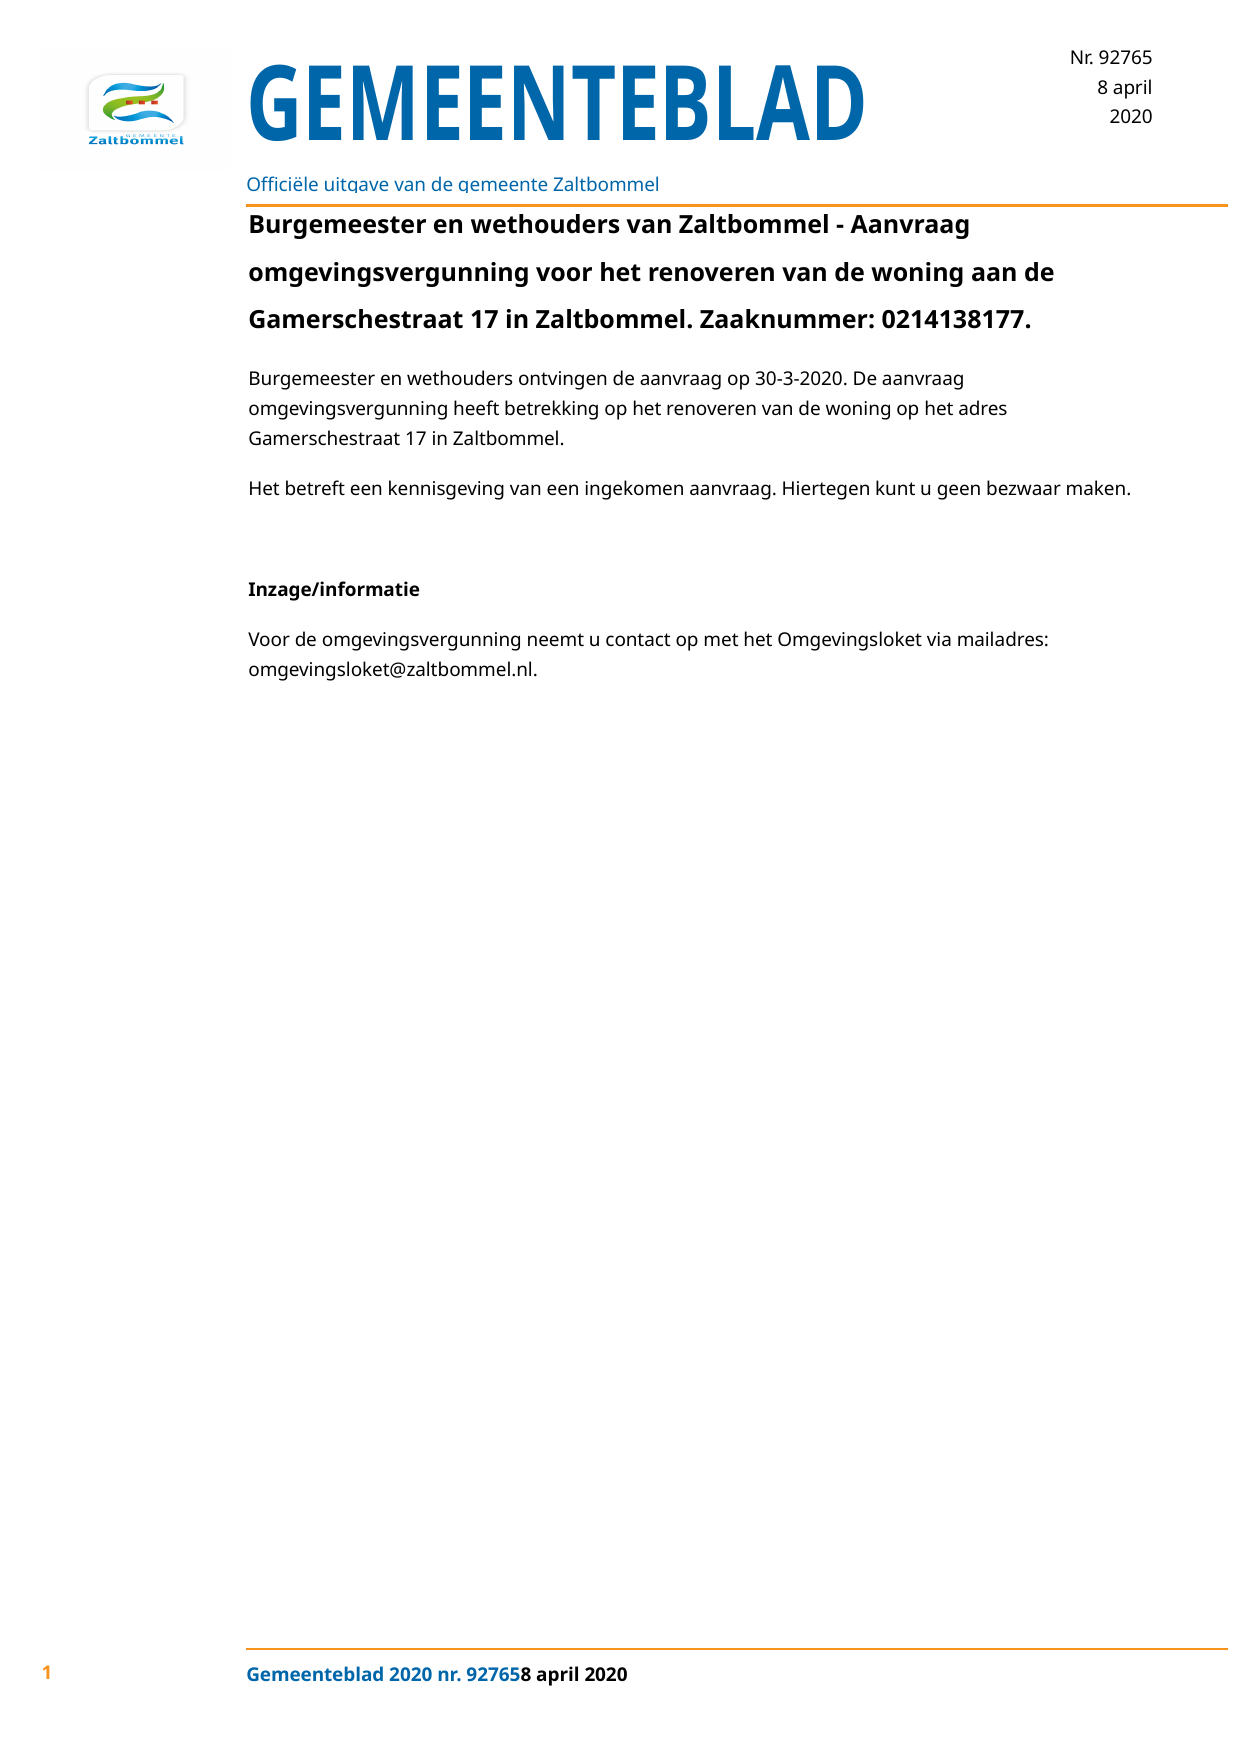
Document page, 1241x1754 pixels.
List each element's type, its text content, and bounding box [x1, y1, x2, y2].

text Voor de omgevingsvergunning neemt u contact op met het Omgevingsloket via mailadres: omgevingsloket@zaltbommel.nl. [248, 626, 1152, 682]
picture [41, 47, 231, 172]
text Inzage/informatie [248, 576, 1152, 602]
text Burgemeester en wethouders ontvingen de aanvraag op 30-3-2020. De aanvraag omgevingsvergunning heeft betrekking op het renoveren van de woning op het adres Gamerschestraat 17 in Zaltbommel. [248, 366, 1152, 450]
text Het betreft een kennisgeving van een ingekomen aanvraag. Hiertegen kunt u geen bezwaar maken. [248, 475, 1152, 501]
text Burgemeester en wethouders van Zaltbommel - Aanvraag omgevingsvergunning voor het renoveren van de woning aan de Gamerschestraat 17 in Zaltbommel. Zaaknummer: 0214138177. [248, 207, 1152, 336]
